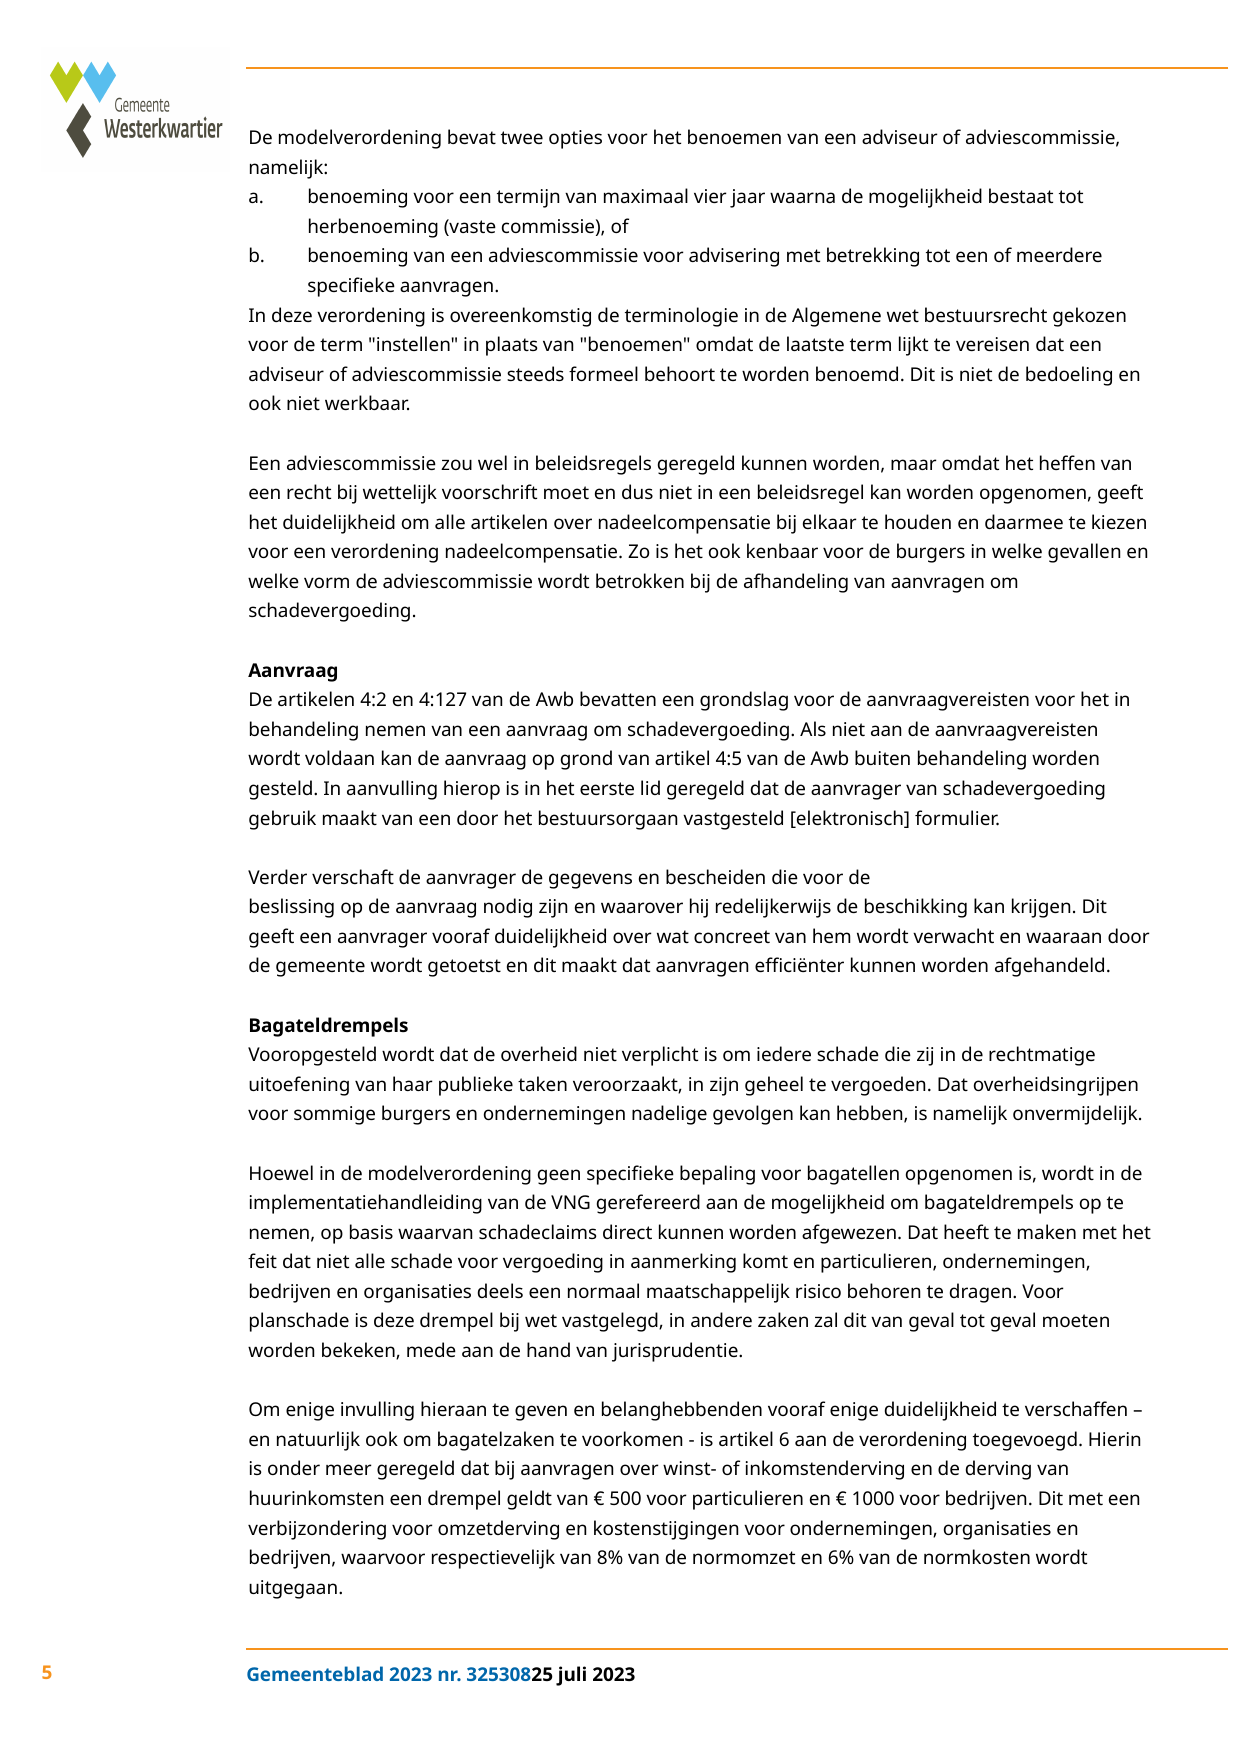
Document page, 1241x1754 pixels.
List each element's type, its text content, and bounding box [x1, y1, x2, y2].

text beslissing op de aanvraag nodig zijn en waarover hij redelijkerwijs de beschikking kan krijgen. Dit geeft een aanvrager vooraf duidelijkheid over wat concreet van hem wordt verwacht en waaraan door de gemeente wordt getoetst en dit maakt dat aanvragen efficiënter kunnen worden afgehandeld. [248, 893, 1152, 978]
text Om enige invulling hieraan te geven en belanghebbenden vooraf enige duidelijkheid te verschaffen – en natuurlijk ook om bagatelzaken te voorkomen - is artikel 6 aan de verordening toegevoegd. Hierin is onder meer geregeld dat bij aanvragen over winst- of inkomstenderving en de derving van huurinkomsten een drempel geldt van € 500 voor particulieren en € 1000 voor bedrijven. Dit met een verbijzondering voor omzetderving en kostenstijgingen voor ondernemingen, organisaties en bedrijven, waarvoor respectievelijk van 8% van de normomzet en 6% van de normkosten wordt uitgegaan. [248, 1396, 1152, 1600]
text Verder verschaft de aanvrager de gegevens en bescheiden die voor de [248, 864, 1152, 890]
text Aanvraag [248, 657, 1152, 683]
text De artikelen 4:2 en 4:127 van de Awb bevatten een grondslag voor de aanvraagvereisten voor het in behandeling nemen van een aanvraag om schadevergoeding. Als niet aan de aanvraagvereisten wordt voldaan kan de aanvraag op grond van artikel 4:5 van de Awb buiten behandeling worden gesteld. In aanvulling hierop is in het eerste lid geregeld dat de aanvrager van schadevergoeding gebruik maakt van een door het bestuursorgaan vastgesteld [elektronisch] formulier. [248, 686, 1152, 831]
text Vooropgesteld wordt dat de overheid niet verplicht is om iedere schade die zij in de rechtmatige uitoefening van haar publieke taken veroorzaakt, in zijn geheel te vergoeden. Dat overheidsingrijpen voor sommige burgers en ondernemingen nadelige gevolgen kan hebben, is namelijk onvermijdelijk. [248, 1041, 1152, 1126]
picture [41, 47, 231, 172]
text Hoewel in de modelverordening geen specifieke bepaling voor bagatellen opgenomen is, wordt in de implementatiehandleiding van de VNG gerefereerd aan de mogelijkheid om bagateldrempels op te nemen, op basis waarvan schadeclaims direct kunnen worden afgewezen. Dat heeft te maken met het feit dat niet alle schade voor vergoeding in aanmerking komt en particulieren, ondernemingen, bedrijven en organisaties deels een normaal maatschappelijk risico behoren te dragen. Voor planschade is deze drempel bij wet vastgelegd, in andere zaken zal dit van geval tot geval moeten worden bekeken, mede aan de hand van jurisprudentie. [248, 1160, 1152, 1363]
text De modelverordening bevat twee opties voor het benoemen van een adviseur of adviescommissie, namelijk: [248, 124, 1152, 180]
list benoeming voor een termijn van maximaal vier jaar waarna de mogelijkheid bestaat tot herbenoeming (vaste commissie), of [248, 183, 1152, 239]
text In deze verordening is overeenkomstig de terminologie in de Algemene wet bestuursrecht gekozen voor de term "instellen" in plaats van "benoemen" omdat de laatste term lijkt te vereisen dat een adviseur of adviescommissie steeds formeel behoort te worden benoemd. Dit is niet de bedoeling en ook niet werkbaar. [248, 302, 1152, 416]
list benoeming van een adviescommissie voor advisering met betrekking tot een of meerdere specifieke aanvragen. [248, 243, 1152, 298]
text Een adviescommissie zou wel in beleidsregels geregeld kunnen worden, maar omdat het heffen van een recht bij wettelijk voorschrift moet en dus niet in een beleidsregel kan worden opgenomen, geeft het duidelijkheid om alle artikelen over nadeelcompensatie bij elkaar te houden en daarmee te kiezen voor een verordening nadeelcompensatie. Zo is het ook kenbaar voor de burgers in welke gevallen en welke vorm de adviescommissie wordt betrokken bij de afhandeling van aanvragen om schadevergoeding. [248, 450, 1152, 623]
text Bagateldrempels [248, 1012, 1152, 1038]
